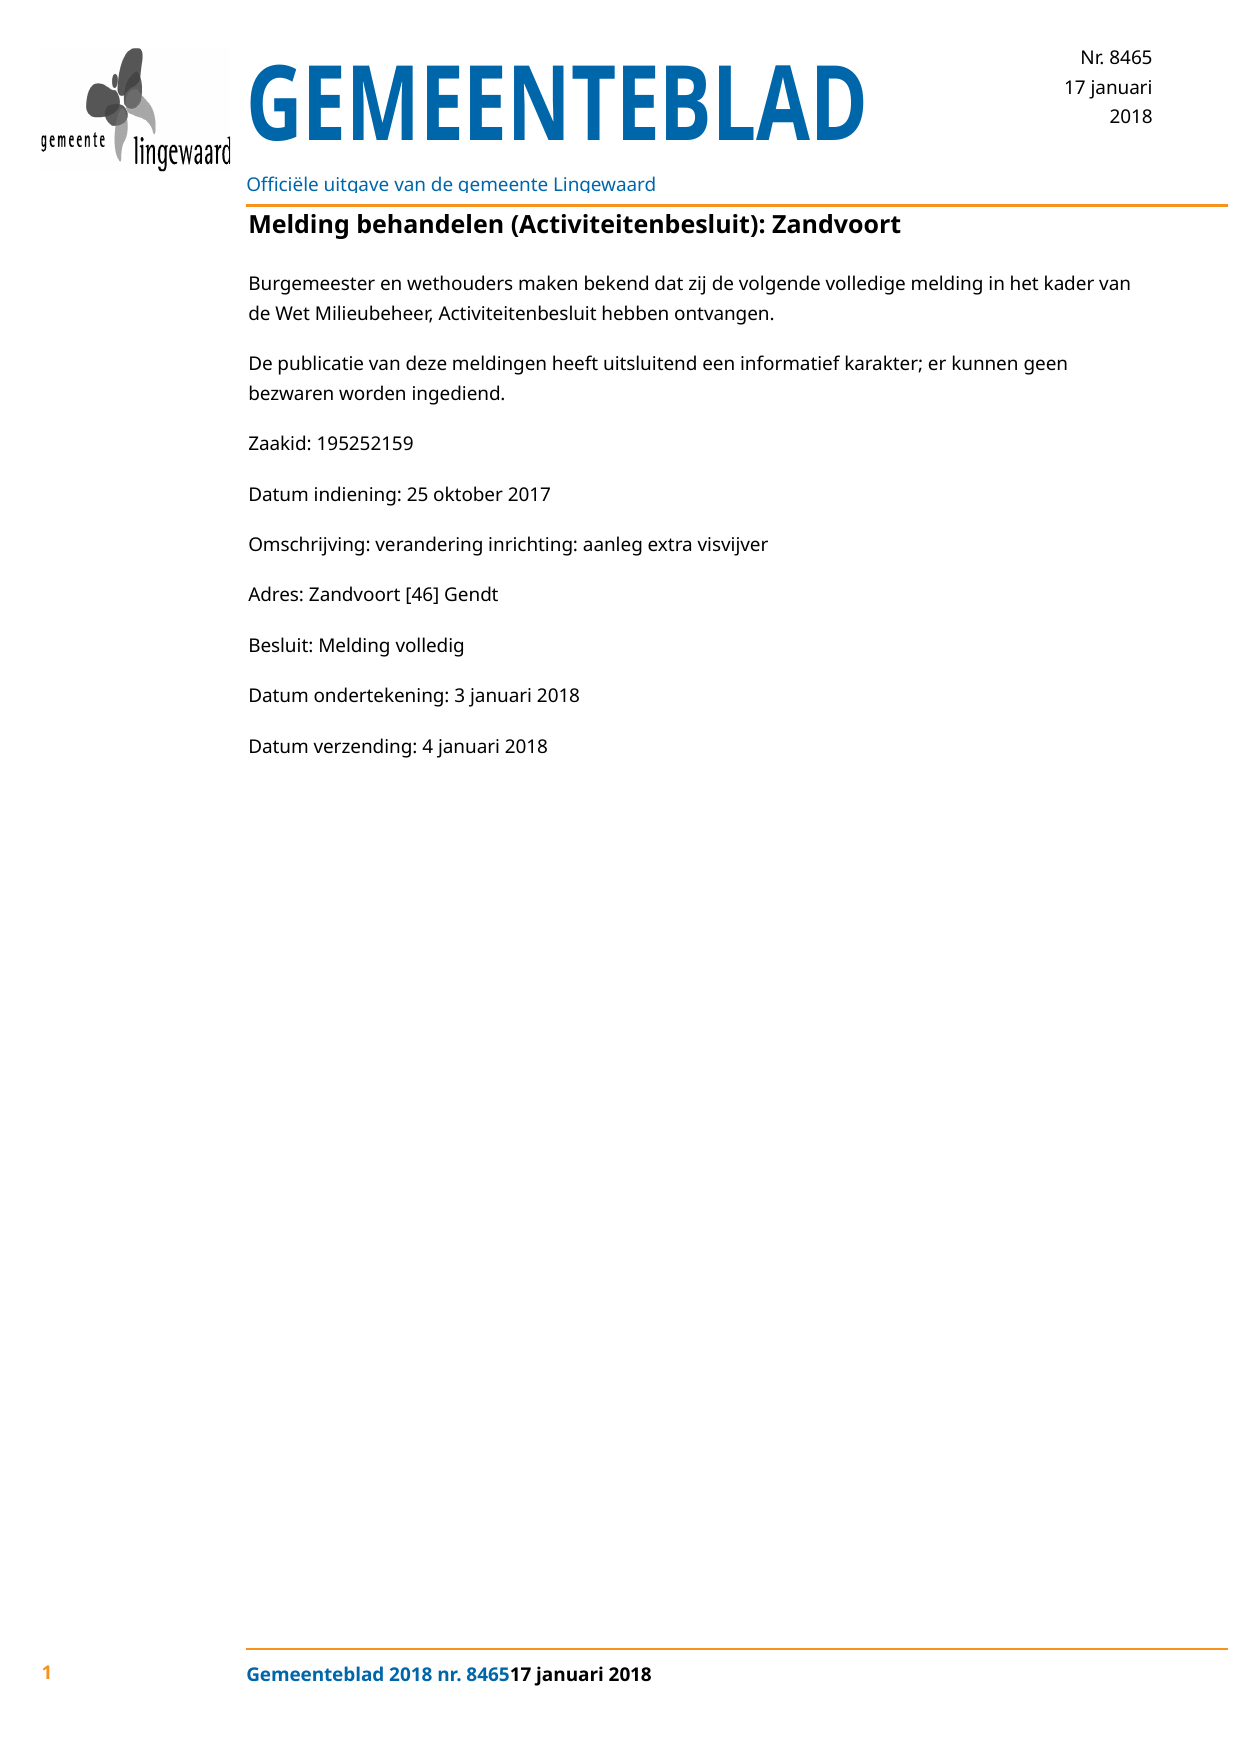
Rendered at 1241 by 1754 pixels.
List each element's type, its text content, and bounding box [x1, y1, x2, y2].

text Adres: Zandvoort [46] Gendt [248, 582, 1152, 607]
text Besluit: Melding volledig [248, 632, 1152, 658]
text Omschrijving: verandering inrichting: aanleg extra visvijver [248, 531, 1152, 557]
text Datum indiening: 25 oktober 2017 [248, 481, 1152, 506]
text Datum ondertekening: 3 januari 2018 [248, 682, 1152, 708]
text Burgemeester en wethouders maken bekend dat zij de volgende volledige melding in het kader van de Wet Milieubeheer, Activiteitenbesluit hebben ontvangen. [248, 270, 1152, 326]
text Datum verzending: 4 januari 2018 [248, 733, 1152, 758]
text Zaakid: 195252159 [248, 430, 1152, 456]
picture [41, 47, 231, 172]
text Melding behandelen (Activiteitenbesluit): Zandvoort [248, 207, 1152, 241]
text De publicatie van deze meldingen heeft uitsluitend een informatief karakter; er kunnen geen bezwaren worden ingediend. [248, 350, 1152, 406]
